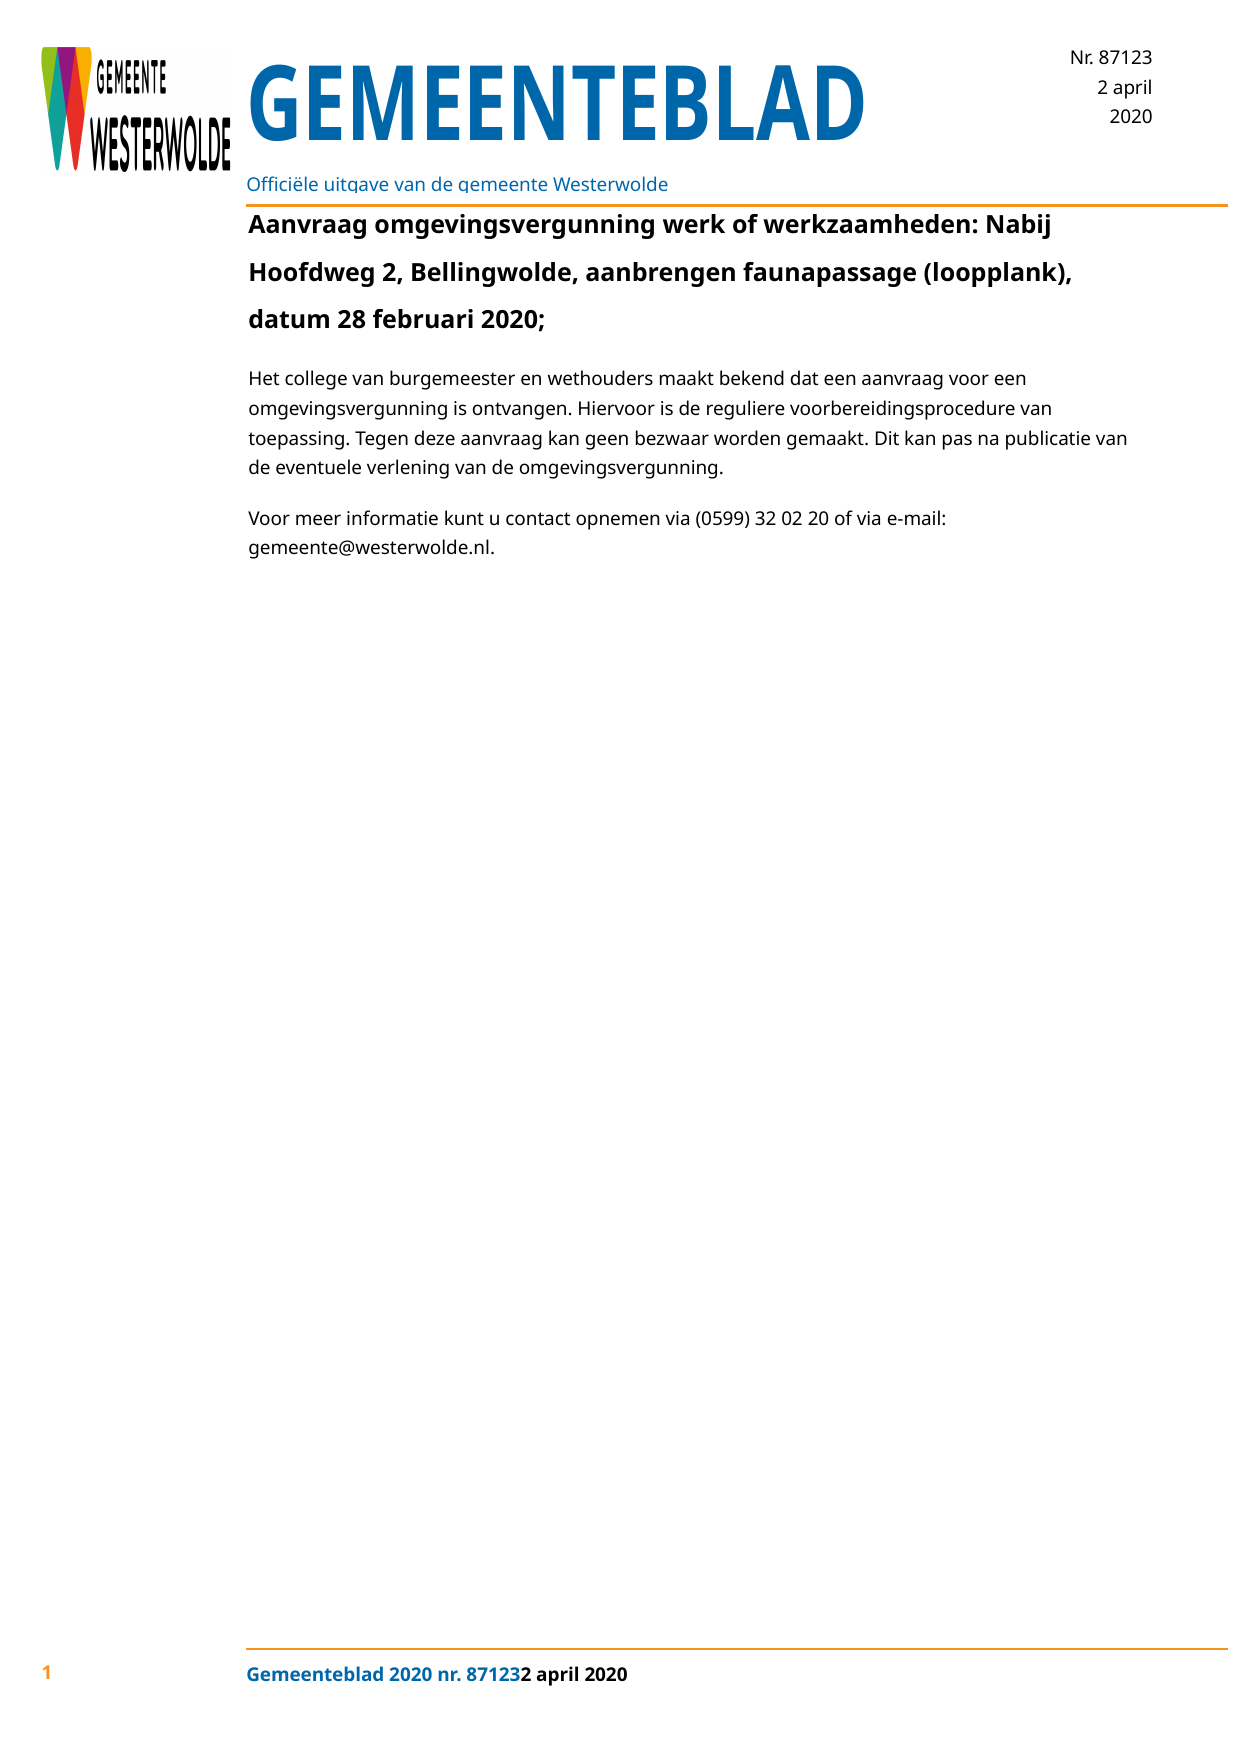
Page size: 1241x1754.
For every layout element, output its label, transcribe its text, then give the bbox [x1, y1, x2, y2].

text Voor meer informatie kunt u contact opnemen via (0599) 32 02 20 of via e-mail: gemeente@westerwolde.nl. [248, 505, 1152, 560]
text Het college van burgemeester en wethouders maakt bekend dat een aanvraag voor een omgevingsvergunning is ontvangen. Hiervoor is de reguliere voorbereidingsprocedure van toepassing. Tegen deze aanvraag kan geen bezwaar worden gemaakt. Dit kan pas na publicatie van de eventuele verlening van de omgevingsvergunning. [248, 366, 1152, 480]
text Aanvraag omgevingsvergunning werk of werkzaamheden: Nabij Hoofdweg 2, Bellingwolde, aanbrengen faunapassage (loopplank), datum 28 februari 2020; [248, 207, 1152, 336]
picture [41, 47, 231, 172]
